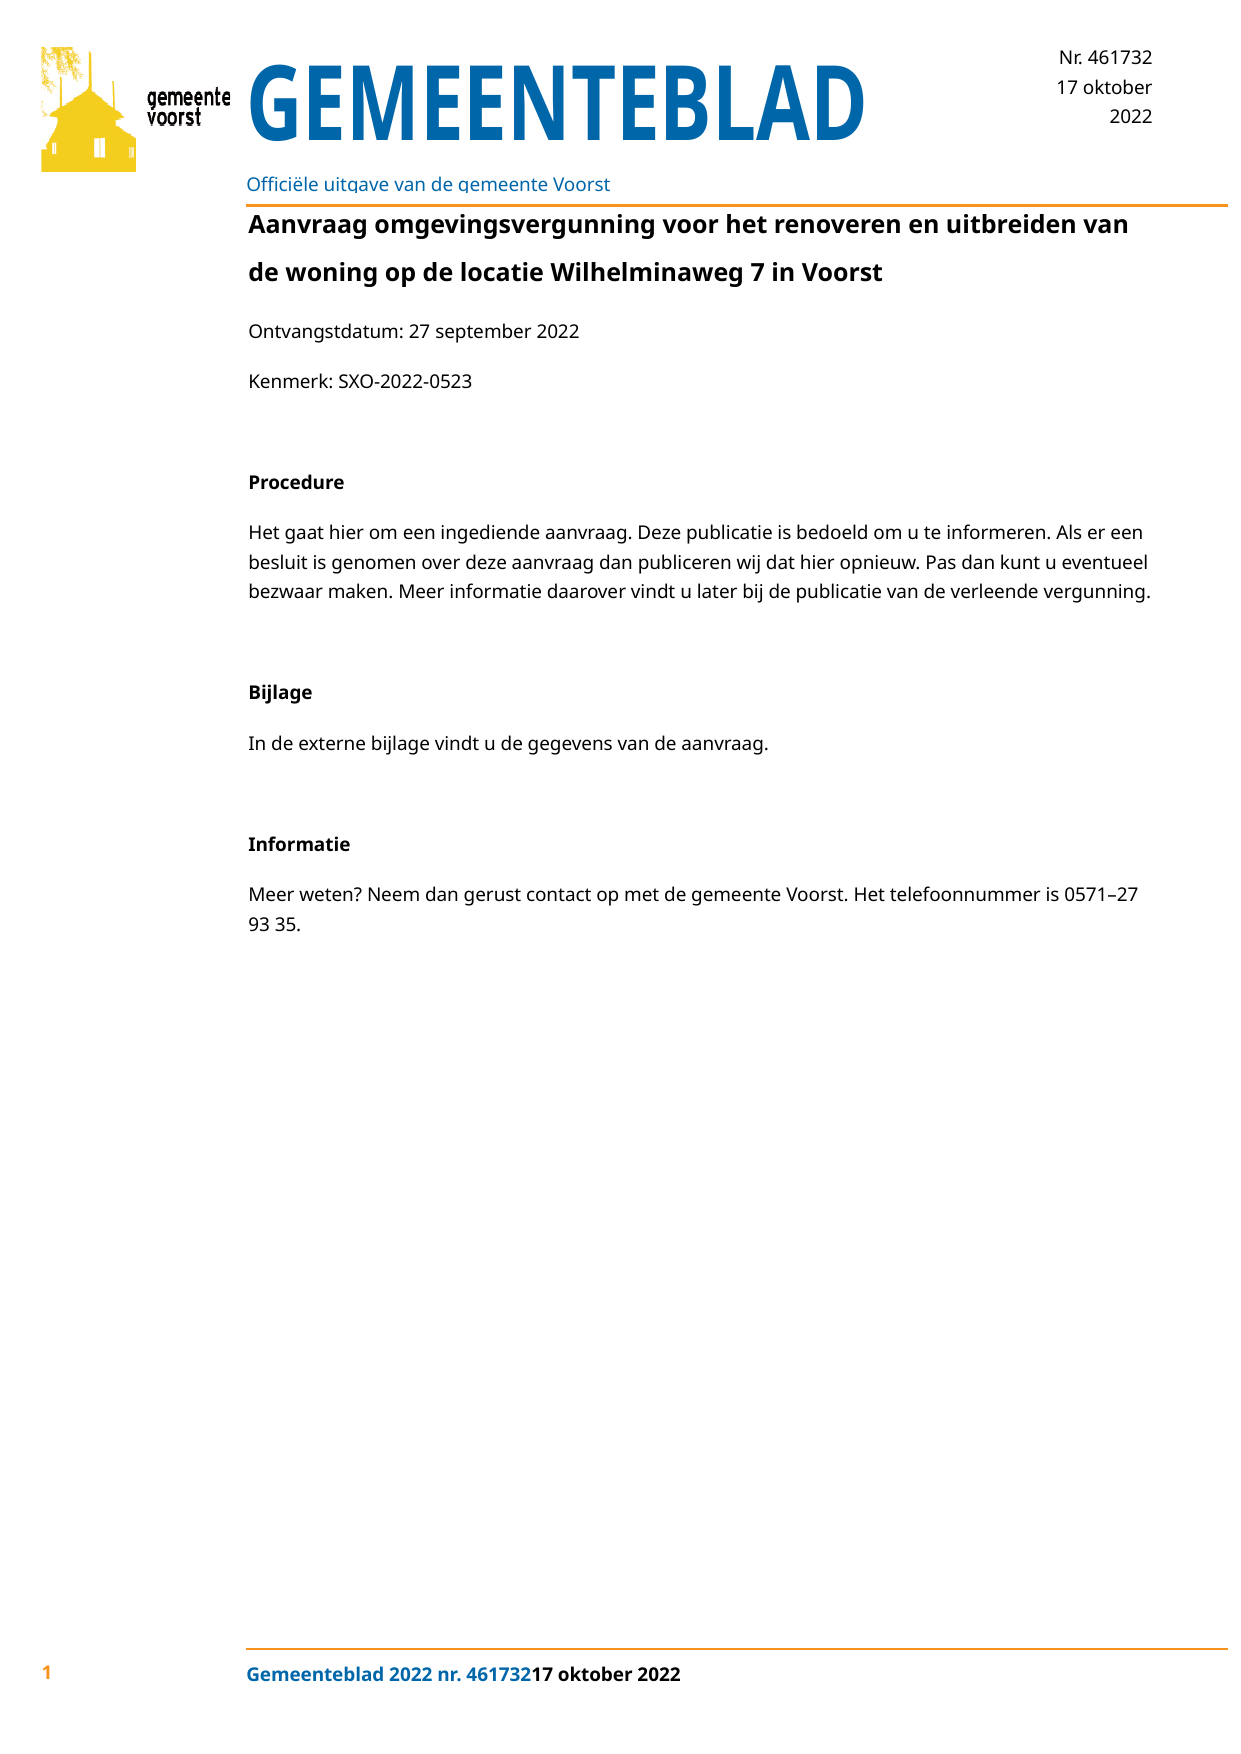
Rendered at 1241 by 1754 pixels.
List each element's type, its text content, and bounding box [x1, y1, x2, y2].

text Procedure [248, 469, 1152, 495]
text Ontvangstdatum: 27 september 2022 [248, 318, 1152, 344]
text In de externe bijlage vindt u de gegevens van de aanvraag. [248, 730, 1152, 756]
text Het gaat hier om een ingediende aanvraag. Deze publicatie is bedoeld om u te informeren. Als er een besluit is genomen over deze aanvraag dan publiceren wij dat hier opnieuw. Pas dan kunt u eventueel bezwaar maken. Meer informatie daarover vindt u later bij de publicatie van de verleende vergunning. [248, 519, 1152, 604]
text Kenmerk: SXO-2022-0523 [248, 368, 1152, 394]
text Informatie [248, 831, 1152, 857]
picture [41, 47, 231, 172]
text Aanvraag omgevingsvergunning voor het renoveren en uitbreiden van de woning op de locatie Wilhelminaweg 7 in Voorst [248, 207, 1152, 288]
text Bijlage [248, 679, 1152, 705]
text Meer weten? Neem dan gerust contact op met de gemeente Voorst. Het telefoonnummer is 0571–27 93 35. [248, 881, 1152, 937]
